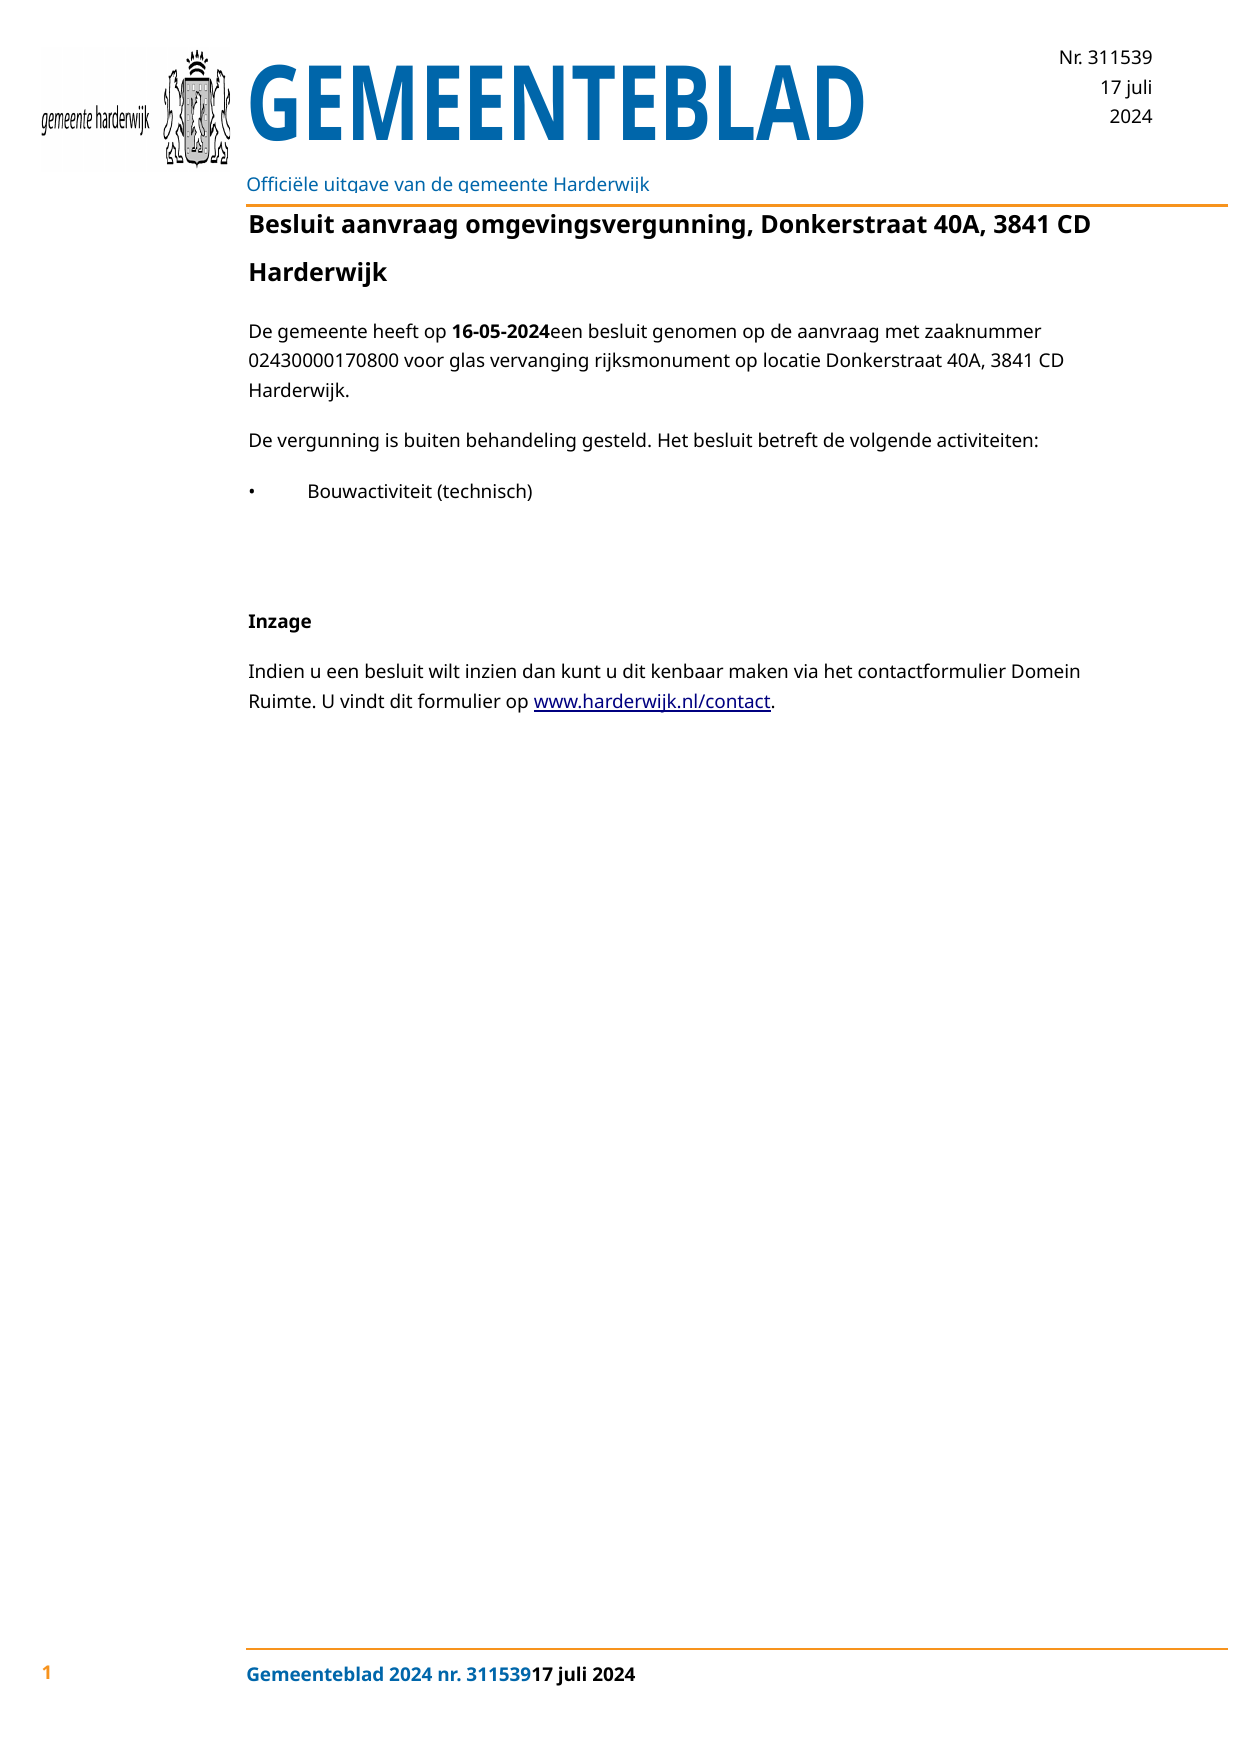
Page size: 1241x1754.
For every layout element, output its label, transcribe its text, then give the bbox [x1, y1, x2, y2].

text Besluit aanvraag omgevingsvergunning, Donkerstraat 40A, 3841 CD Harderwijk [248, 207, 1152, 288]
text Indien u een besluit wilt inzien dan kunt u dit kenbaar maken via het contactformulier Domein Ruimte. U vindt dit formulier op www.harderwijk.nl/contact. [248, 659, 1152, 714]
text De vergunning is buiten behandeling gesteld. Het besluit betreft de volgende activiteiten: [248, 427, 1152, 453]
text De gemeente heeft op 16-05-2024een besluit genomen op de aanvraag met zaaknummer 02430000170800 voor glas vervanging rijksmonument op locatie Donkerstraat 40A, 3841 CD Harderwijk. [248, 318, 1152, 403]
text Inzage [248, 608, 1152, 634]
list Bouwactiviteit (technisch) [248, 478, 1152, 504]
picture [41, 47, 231, 172]
